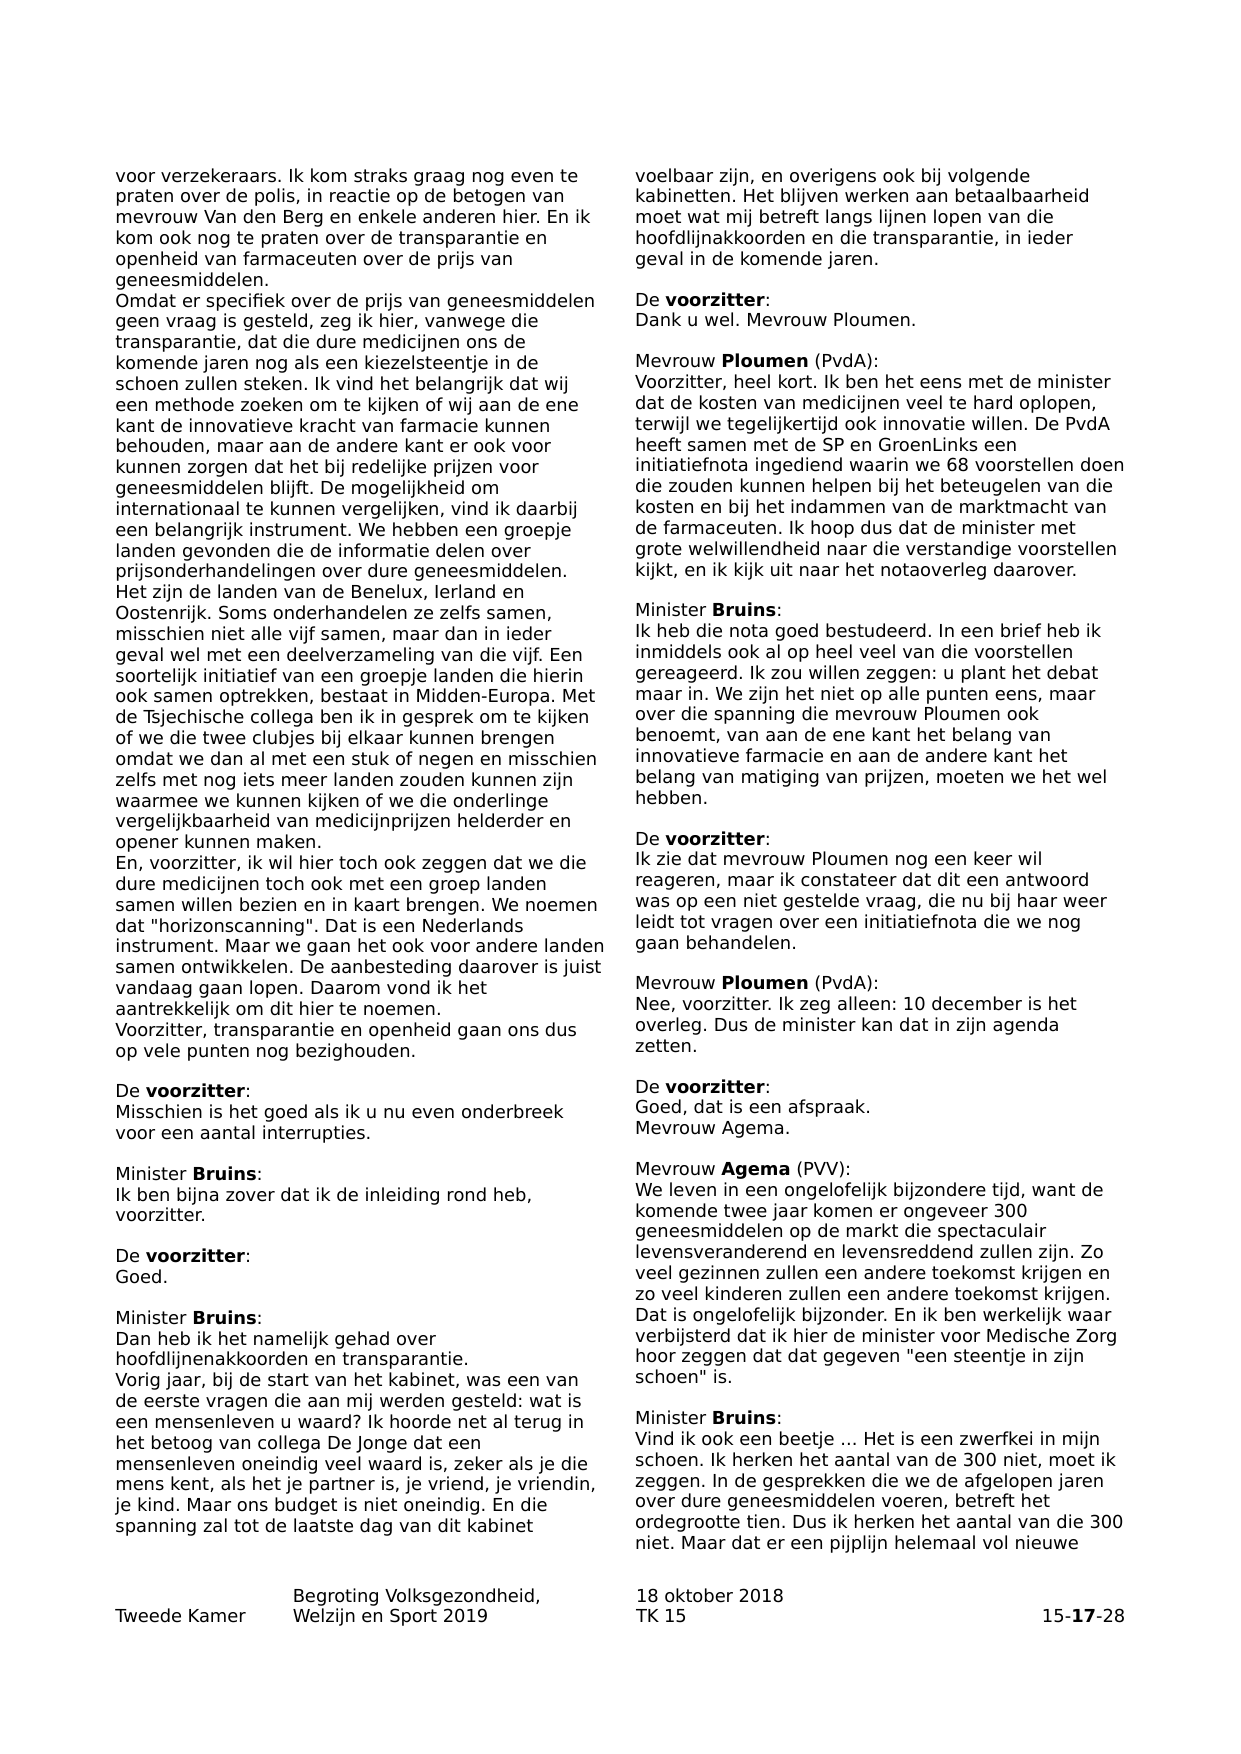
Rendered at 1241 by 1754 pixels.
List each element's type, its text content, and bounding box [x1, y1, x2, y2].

text Minister Bruins: [115, 1307, 605, 1328]
text Goed. [115, 1267, 605, 1287]
text voor verzekeraars. Ik kom straks graag nog even te praten over de polis, in reactie op de betogen van mevrouw Van den Berg en enkele anderen hier. En ik kom ook nog te praten over de transparantie en openheid van farmaceuten over de prijs van geneesmiddelen. [115, 165, 605, 290]
text De voorzitter: [635, 1076, 1125, 1097]
text Mevrouw Agema. [635, 1118, 1125, 1139]
text We leven in een ongelofelijk bijzondere tijd, want de komende twee jaar komen er ongeveer 300 geneesmiddelen op de markt die spectaculair levensveranderend en levensreddend zullen zijn. Zo veel gezinnen zullen een andere toekomst krijgen en zo veel kinderen zullen een andere toekomst krijgen. Dat is ongelofelijk bijzonder. En ik ben werkelijk waar verbijsterd dat ik hier de minister voor Medische Zorg hoor zeggen dat dat gegeven "een steentje in zijn schoen" is. [635, 1179, 1125, 1388]
text Dank u wel. Mevrouw Ploumen. [635, 310, 1125, 331]
text Minister Bruins: [115, 1163, 605, 1184]
text Dan heb ik het namelijk gehad over hoofdlijnenakkoorden en transparantie. [115, 1328, 605, 1370]
text Mevrouw Ploumen (PvdA): [635, 973, 1125, 994]
text De voorzitter: [635, 289, 1125, 310]
text Minister Bruins: [635, 600, 1125, 621]
text De voorzitter: [635, 828, 1125, 849]
text Vind ik ook een beetje ... Het is een zwerfkei in mijn schoen. Ik herken het aantal van de 300 niet, moet ik zeggen. In de gesprekken die we de afgelopen jaren over dure geneesmiddelen voeren, betreft het ordegrootte tien. Dus ik herken het aantal van die 300 niet. Maar dat er een pijplijn helemaal vol nieuwe [635, 1429, 1125, 1554]
text voelbaar zijn, en overigens ook bij volgende kabinetten. Het blijven werken aan betaalbaarheid moet wat mij betreft langs lijnen lopen van die hoofdlijnakkoorden en die transparantie, in ieder geval in de komende jaren. [635, 165, 1125, 269]
text En, voorzitter, ik wil hier toch ook zeggen dat we die dure medicijnen toch ook met een groep landen samen willen bezien en in kaart brengen. We noemen dat "horizonscanning". Dat is een Nederlands instrument. Maar we gaan het ook voor andere landen samen ontwikkelen. De aanbesteding daarover is juist vandaag gaan lopen. Daarom vond ik het aantrekkelijk om dit hier te noemen. [115, 853, 605, 1019]
text Ik zie dat mevrouw Ploumen nog een keer wil reageren, maar ik constateer dat dit een antwoord was op een niet gestelde vraag, die nu bij haar weer leidt tot vragen over een initiatiefnota die we nog gaan behandelen. [635, 849, 1125, 953]
text Voorzitter, heel kort. Ik ben het eens met de minister dat de kosten van medicijnen veel te hard oplopen, terwijl we tegelijkertijd ook innovatie willen. De PvdA heeft samen met de SP en GroenLinks een initiatiefnota ingediend waarin we 68 voorstellen doen die zouden kunnen helpen bij het beteugelen van die kosten en bij het indammen van de marktmacht van de farmaceuten. Ik hoop dus dat de minister met grote welwillendheid naar die verstandige voorstellen kijkt, en ik kijk uit naar het notaoverleg daarover. [635, 372, 1125, 580]
text Misschien is het goed als ik u nu even onderbreek voor een aantal interrupties. [115, 1102, 605, 1143]
text Goed, dat is een afspraak. [635, 1097, 1125, 1118]
text Mevrouw Agema (PVV): [635, 1159, 1125, 1179]
text Omdat er specifiek over de prijs van geneesmiddelen geen vraag is gesteld, zeg ik hier, vanwege die transparantie, dat die dure medicijnen ons de komende jaren nog als een kiezelsteentje in de schoen zullen steken. Ik vind het belangrijk dat wij een methode zoeken om te kijken of wij aan de ene kant de innovatieve kracht van farmacie kunnen behouden, maar aan de andere kant er ook voor kunnen zorgen dat het bij redelijke prijzen voor geneesmiddelen blijft. De mogelijkheid om internationaal te kunnen vergelijken, vind ik daarbij een belangrijk instrument. We hebben een groepje landen gevonden die de informatie delen over prijsonderhandelingen over dure geneesmiddelen. Het zijn de landen van de Benelux, Ierland en Oostenrijk. Soms onderhandelen ze zelfs samen, misschien niet alle vijf samen, maar dan in ieder geval wel met een deelverzameling van die vijf. Een soortelijk initiatief van een groepje landen die hierin ook samen optrekken, bestaat in Midden-Europa. Met de Tsjechische collega ben ik in gesprek om te kijken of we die twee clubjes bij elkaar kunnen brengen omdat we dan al met een stuk of negen en misschien zelfs met nog iets meer landen zouden kunnen zijn waarmee we kunnen kijken of we die onderlinge vergelijkbaarheid van medicijnprijzen helderder en opener kunnen maken. [115, 290, 605, 853]
text Mevrouw Ploumen (PvdA): [635, 351, 1125, 372]
text Nee, voorzitter. Ik zeg alleen: 10 december is het overleg. Dus de minister kan dat in zijn agenda zetten. [635, 994, 1125, 1056]
text Vorig jaar, bij de start van het kabinet, was een van de eerste vragen die aan mij werden gesteld: wat is een mensenleven u waard? Ik hoorde net al terug in het betoog van collega De Jonge dat een mensenleven oneindig veel waard is, zeker als je die mens kent, als het je partner is, je vriend, je vriendin, je kind. Maar ons budget is niet oneindig. En die spanning zal tot de laatste dag van dit kabinet [115, 1370, 605, 1537]
text De voorzitter: [115, 1246, 605, 1267]
text Voorzitter, transparantie en openheid gaan ons dus op vele punten nog bezighouden. [115, 1019, 605, 1061]
text De voorzitter: [115, 1081, 605, 1102]
text Ik ben bijna zover dat ik de inleiding rond heb, voorzitter. [115, 1184, 605, 1226]
text Ik heb die nota goed bestudeerd. In een brief heb ik inmiddels ook al op heel veel van die voorstellen gereageerd. Ik zou willen zeggen: u plant het debat maar in. We zijn het niet op alle punten eens, maar over die spanning die mevrouw Ploumen ook benoemt, van aan de ene kant het belang van innovatieve farmacie en aan de andere kant het belang van matiging van prijzen, moeten we het wel hebben. [635, 621, 1125, 808]
text Minister Bruins: [635, 1408, 1125, 1429]
